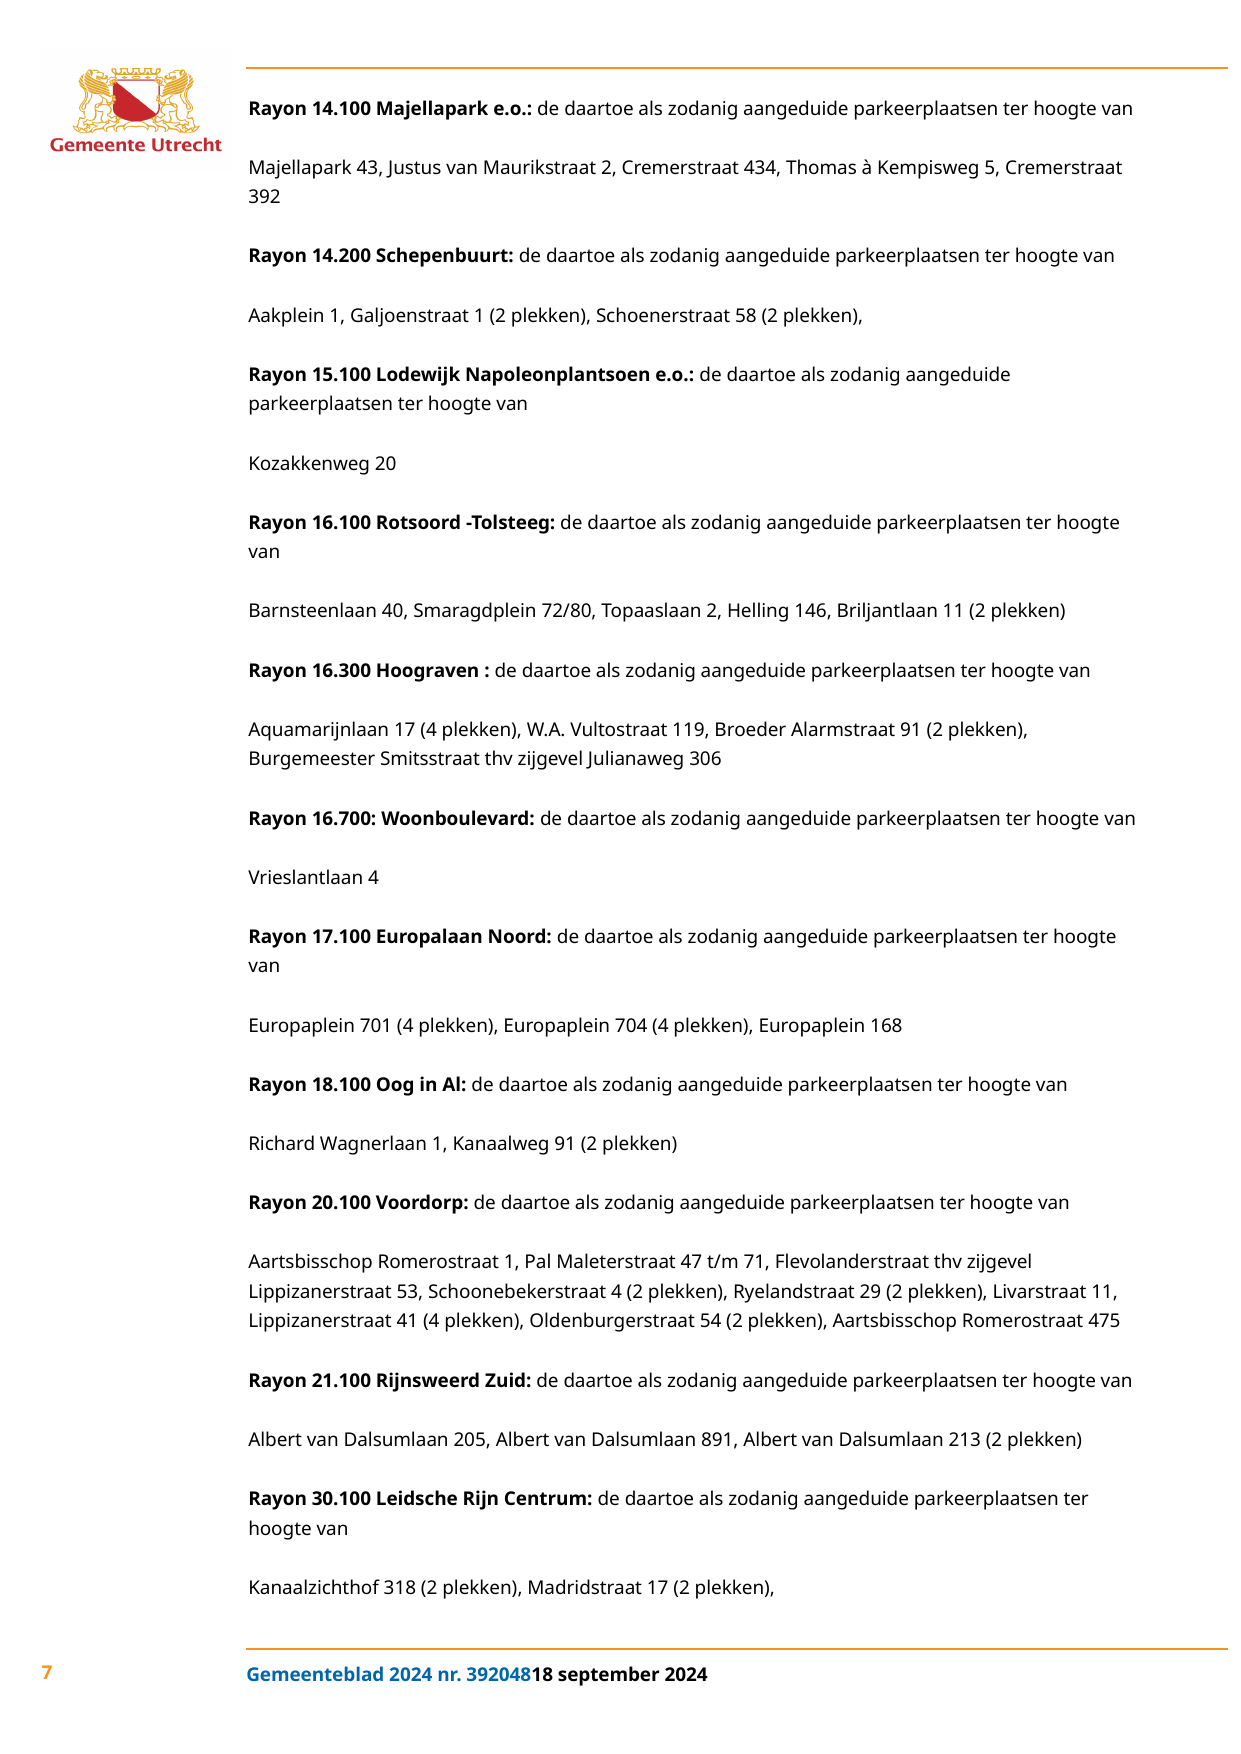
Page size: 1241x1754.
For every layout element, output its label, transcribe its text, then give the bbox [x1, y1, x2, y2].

text Rayon 16.700: Woonboulevard: de daartoe als zodanig aangeduide parkeerplaatsen ter hoogte van [248, 805, 1152, 831]
text Rayon 20.100 Voordorp: de daartoe als zodanig aangeduide parkeerplaatsen ter hoogte van [248, 1189, 1152, 1215]
text Kanaalzichthof 318 (2 plekken), Madridstraat 17 (2 plekken), [248, 1574, 1152, 1600]
text Rayon 21.100 Rijnsweerd Zuid: de daartoe als zodanig aangeduide parkeerplaatsen ter hoogte van [248, 1367, 1152, 1393]
text Barnsteenlaan 40, Smaragdplein 72/80, Topaaslaan 2, Helling 146, Briljantlaan 11 (2 plekken) [248, 598, 1152, 623]
text Majellapark 43, Justus van Maurikstraat 2, Cremerstraat 434, Thomas à Kempisweg 5, Cremerstraat 392 [248, 154, 1152, 209]
text Kozakkenweg 20 [248, 450, 1152, 476]
text Albert van Dalsumlaan 205, Albert van Dalsumlaan 891, Albert van Dalsumlaan 213 (2 plekken) [248, 1426, 1152, 1452]
text Aartsbisschop Romerostraat 1, Pal Maleterstraat 47 t/m 71, Flevolanderstraat thv zijgevel Lippizanerstraat 53, Schoonebekerstraat 4 (2 plekken), Ryelandstraat 29 (2 plekken), Livarstraat 11, Lippizanerstraat 41 (4 plekken), Oldenburgerstraat 54 (2 plekken), Aartsbisschop Romerostraat 475 [248, 1248, 1152, 1333]
text Rayon 14.200 Schepenbuurt: de daartoe als zodanig aangeduide parkeerplaatsen ter hoogte van [248, 243, 1152, 268]
text Aakplein 1, Galjoenstraat 1 (2 plekken), Schoenerstraat 58 (2 plekken), [248, 302, 1152, 328]
text Richard Wagnerlaan 1, Kanaalweg 91 (2 plekken) [248, 1130, 1152, 1156]
picture [41, 47, 231, 172]
text Rayon 14.100 Majellapark e.o.: de daartoe als zodanig aangeduide parkeerplaatsen ter hoogte van [248, 95, 1152, 121]
text Rayon 30.100 Leidsche Rijn Centrum: de daartoe als zodanig aangeduide parkeerplaatsen ter hoogte van [248, 1485, 1152, 1541]
text Rayon 16.300 Hoograven : de daartoe als zodanig aangeduide parkeerplaatsen ter hoogte van [248, 657, 1152, 683]
text Vrieslantlaan 4 [248, 864, 1152, 890]
text Rayon 17.100 Europalaan Noord: de daartoe als zodanig aangeduide parkeerplaatsen ter hoogte van [248, 923, 1152, 978]
text Aquamarijnlaan 17 (4 plekken), W.A. Vultostraat 119, Broeder Alarmstraat 91 (2 plekken), Burgemeester Smitsstraat thv zijgevel Julianaweg 306 [248, 716, 1152, 771]
text Europaplein 701 (4 plekken), Europaplein 704 (4 plekken), Europaplein 168 [248, 1012, 1152, 1038]
text Rayon 18.100 Oog in Al: de daartoe als zodanig aangeduide parkeerplaatsen ter hoogte van [248, 1071, 1152, 1097]
text Rayon 16.100 Rotsoord -Tolsteeg: de daartoe als zodanig aangeduide parkeerplaatsen ter hoogte van [248, 509, 1152, 564]
text Rayon 15.100 Lodewijk Napoleonplantsoen e.o.: de daartoe als zodanig aangeduide parkeerplaatsen ter hoogte van [248, 361, 1152, 416]
